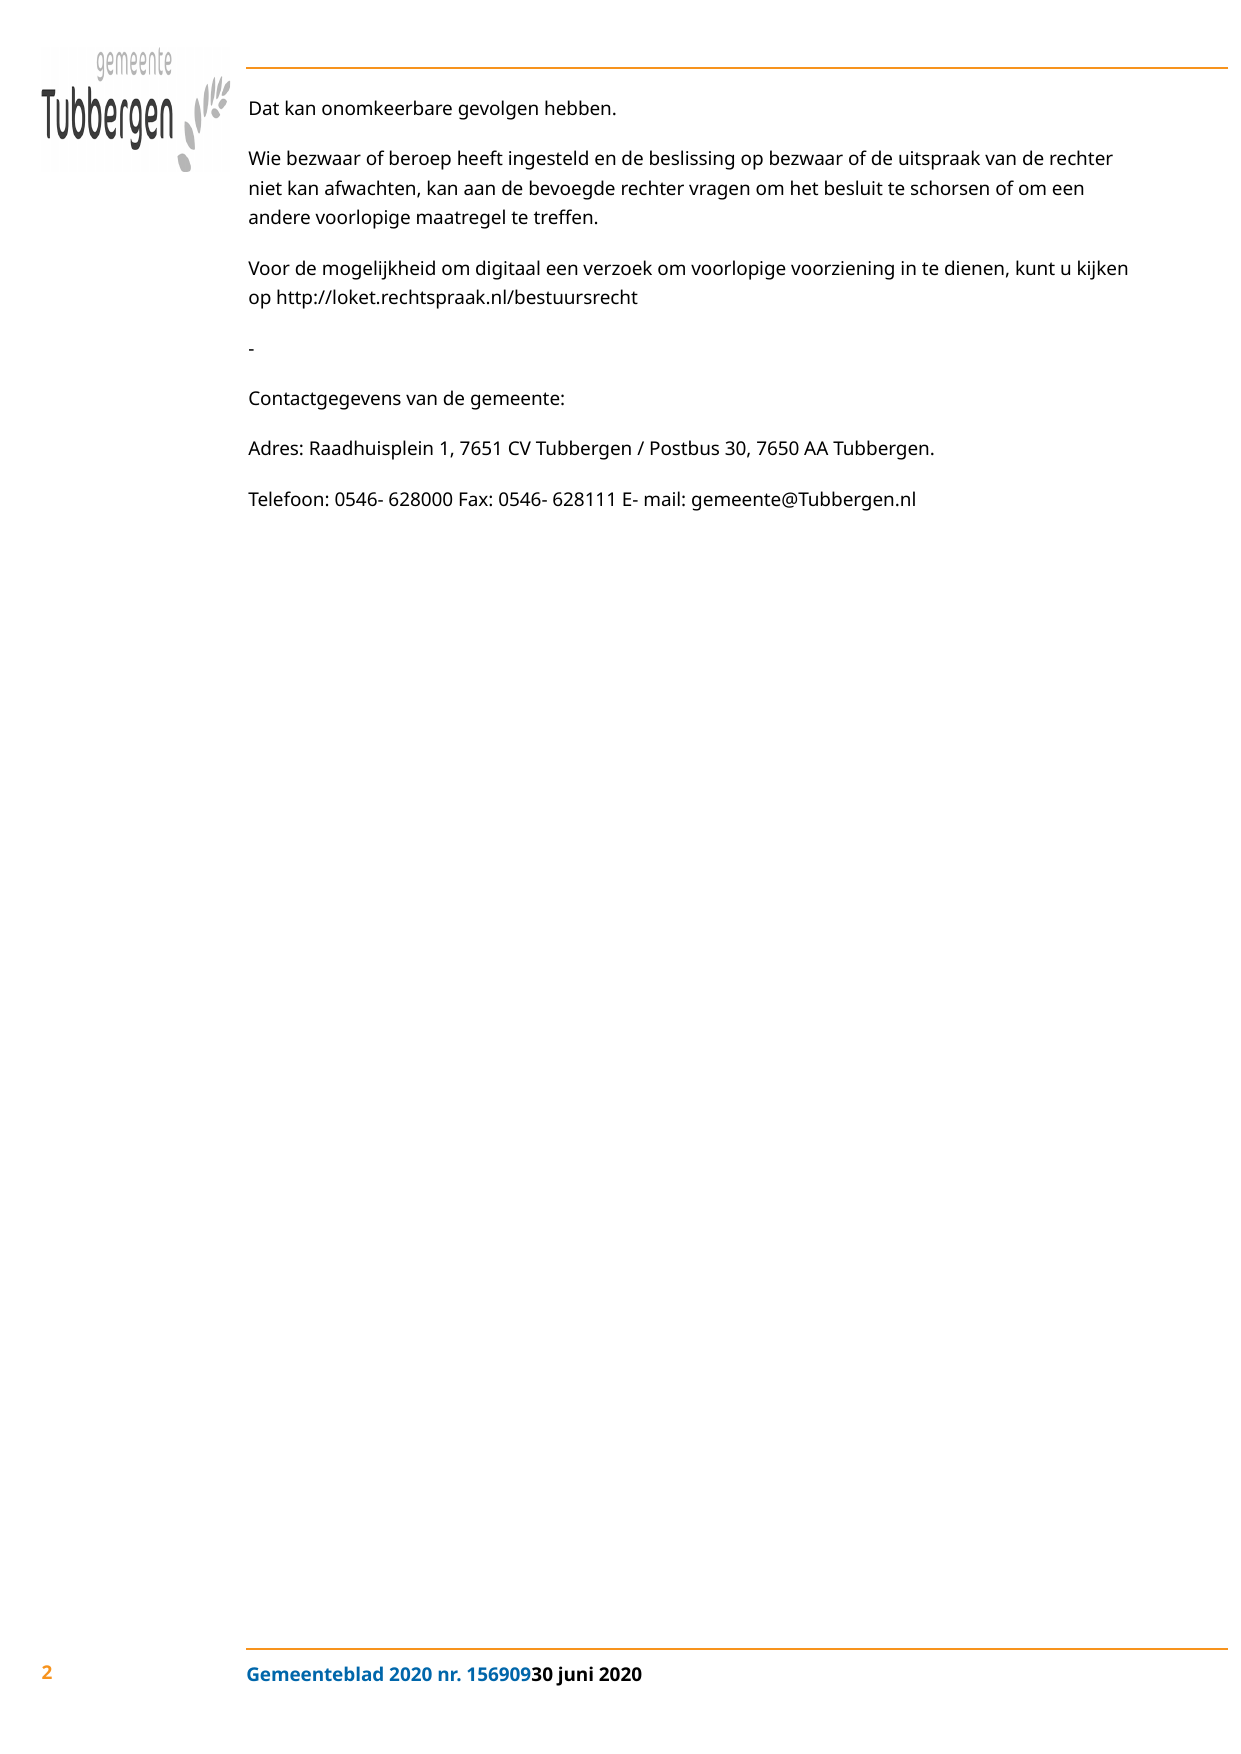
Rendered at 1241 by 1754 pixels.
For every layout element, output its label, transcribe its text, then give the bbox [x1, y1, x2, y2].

text Voor de mogelijkheid om digitaal een verzoek om voorlopige voorziening in te dienen, kunt u kijken op http://loket.rechtspraak.nl/bestuursrecht [248, 255, 1152, 310]
text - [248, 335, 1152, 361]
picture [41, 47, 231, 172]
text Contactgegevens van de gemeente: [248, 385, 1152, 411]
text Wie bezwaar of beroep heeft ingesteld en de beslissing op bezwaar of de uitspraak van de rechter niet kan afwachten, kan aan de bevoegde rechter vragen om het besluit te schorsen of om een andere voorlopige maatregel te treffen. [248, 145, 1152, 230]
text Telefoon: 0546- 628000 Fax: 0546- 628111 E- mail: gemeente@Tubbergen.nl [248, 486, 1152, 512]
text Adres: Raadhuisplein 1, 7651 CV Tubbergen / Postbus 30, 7650 AA Tubbergen. [248, 436, 1152, 461]
text Dat kan onomkeerbare gevolgen hebben. [248, 95, 1152, 121]
